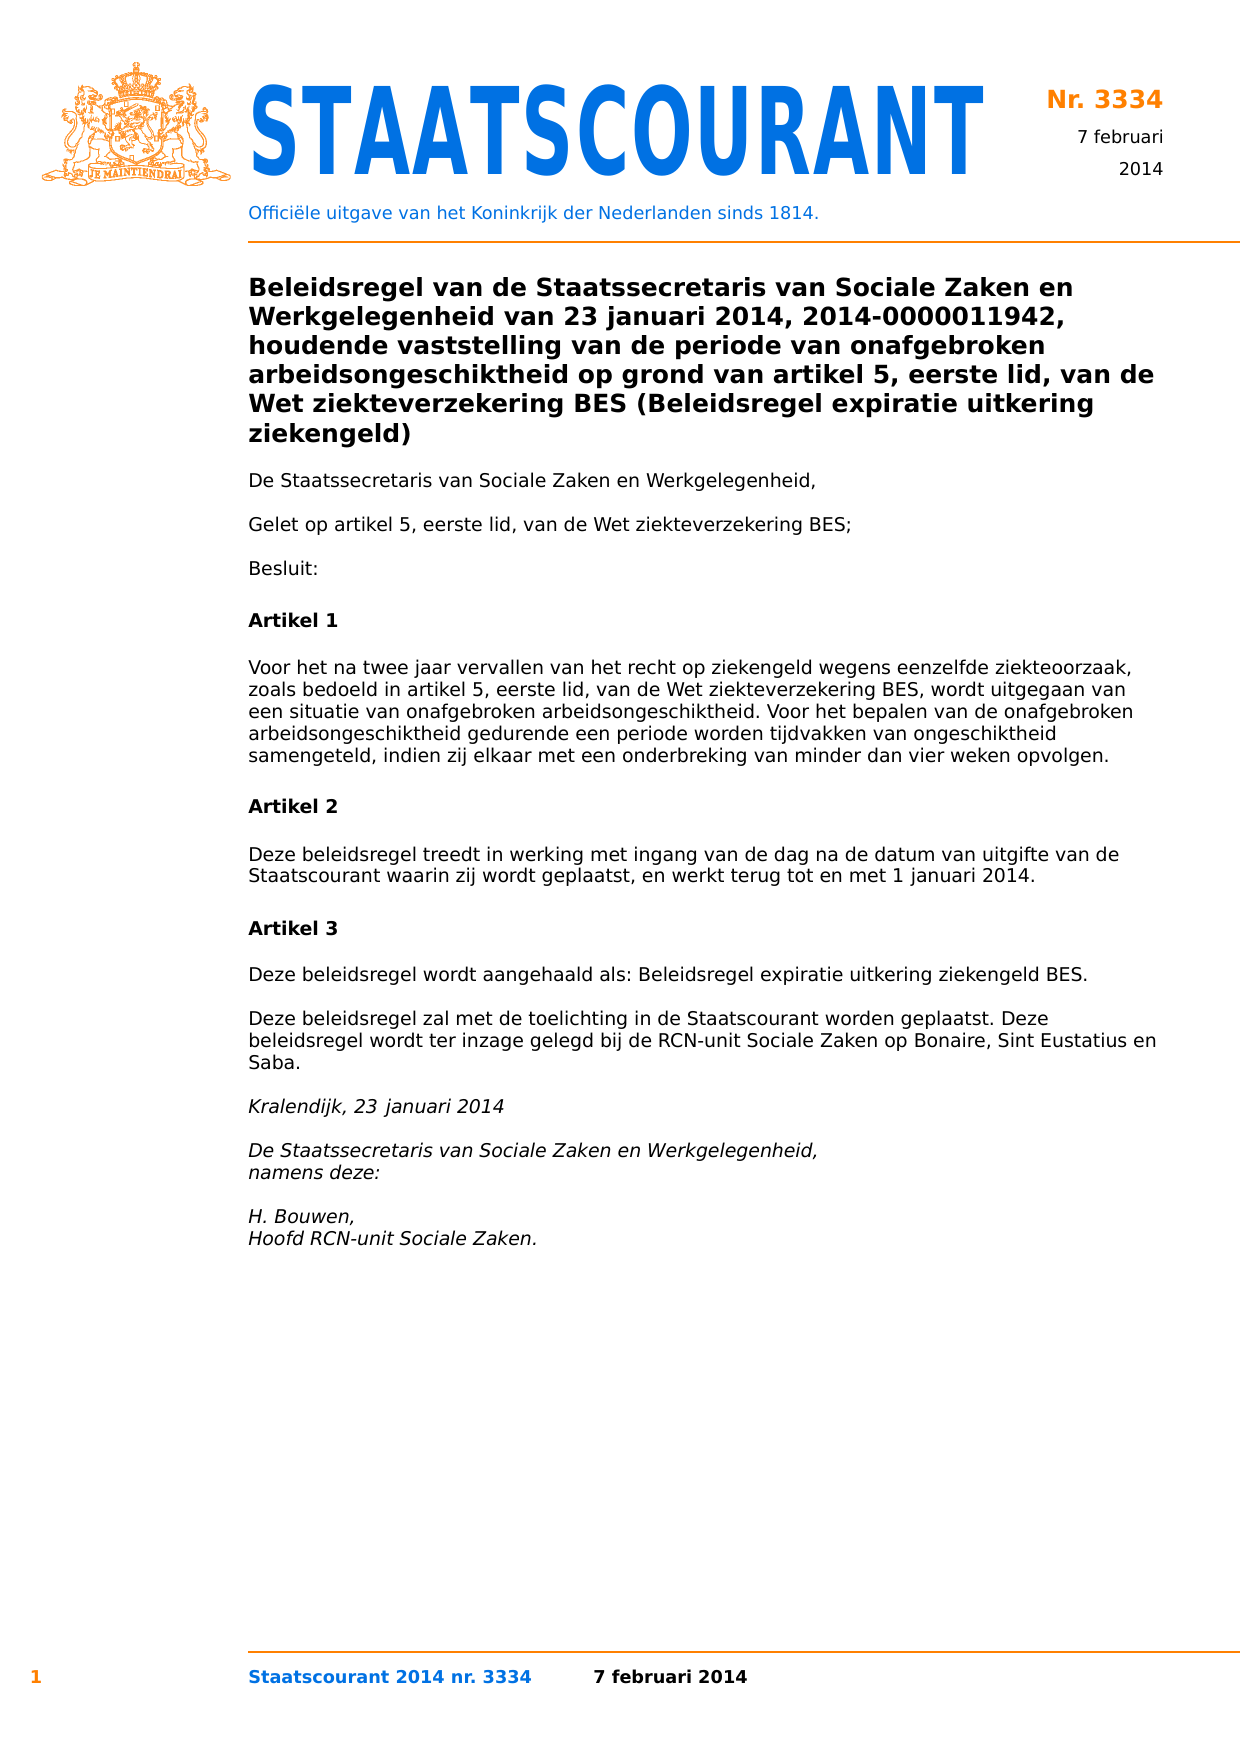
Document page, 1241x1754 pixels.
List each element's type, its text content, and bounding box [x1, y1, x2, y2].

text Deze beleidsregel wordt aangehaald als: Beleidsregel expiratie uitkering ziekengeld BES. [248, 964, 1163, 986]
text Kralendijk, 23 januari 2014 [248, 1096, 1163, 1118]
subtitle Artikel 3 [248, 917, 1163, 939]
table_header [25, 62, 248, 241]
text Deze beleidsregel zal met de toelichting in de Staatscourant worden geplaatst. Deze beleidsregel wordt ter inzage gelegd bij de RCN-unit Sociale Zaken op Bonaire, Sint Eustatius en Saba. [248, 1008, 1163, 1074]
text Besluit: [248, 558, 1163, 579]
picture [41, 62, 231, 186]
text De Staatssecretaris van Sociale Zaken en Werkgelegenheid, [248, 470, 1163, 492]
table_cell Officiële uitgave van het Koninkrijk der Nederlanden sinds 1814. [248, 203, 1240, 241]
table_cell 2014 [998, 153, 1240, 203]
text Gelet op artikel 5, eerste lid, van de Wet ziekteverzekering BES; [248, 514, 1163, 536]
table_header Nr. 3334 [998, 62, 1240, 121]
subtitle Artikel 1 [248, 609, 1163, 632]
text Voor het na twee jaar vervallen van het recht op ziekengeld wegens eenzelfde ziekteoorzaak, zoals bedoeld in artikel 5, eerste lid, van de Wet ziekteverzekering BES, wordt uitgegaan van een situatie van onafgebroken arbeidsongeschiktheid. Voor het bepalen van de onafgebroken arbeidsongeschiktheid gedurende een periode worden tijdvakken van ongeschiktheid samengeteld, indien zij elkaar met een onderbreking van minder dan vier weken opvolgen. [248, 657, 1163, 766]
table_header STAATSCOURANT [248, 62, 998, 203]
subtitle Artikel 2 [248, 796, 1163, 818]
subtitle Beleidsregel van de Staatssecretaris van Sociale Zaken en Werkgelegenheid van 23 januari 2014, 2014-0000011942, houdende vaststelling van de periode van onafgebroken arbeidsongeschiktheid op grond van artikel 5, eerste lid, van de Wet ziekteverzekering BES (Beleidsregel expiratie uitkering ziekengeld) [248, 273, 1163, 448]
text De Staatssecretaris van Sociale Zaken en Werkgelegenheid, namens deze: H. Bouwen, Hoofd RCN-unit Sociale Zaken. [248, 1140, 1163, 1250]
text Deze beleidsregel treedt in werking met ingang van de dag na de datum van uitgifte van de Staatscourant waarin zij wordt geplaatst, en werkt terug tot en met 1 januari 2014. [248, 843, 1163, 887]
table_cell 7 februari [998, 121, 1240, 153]
